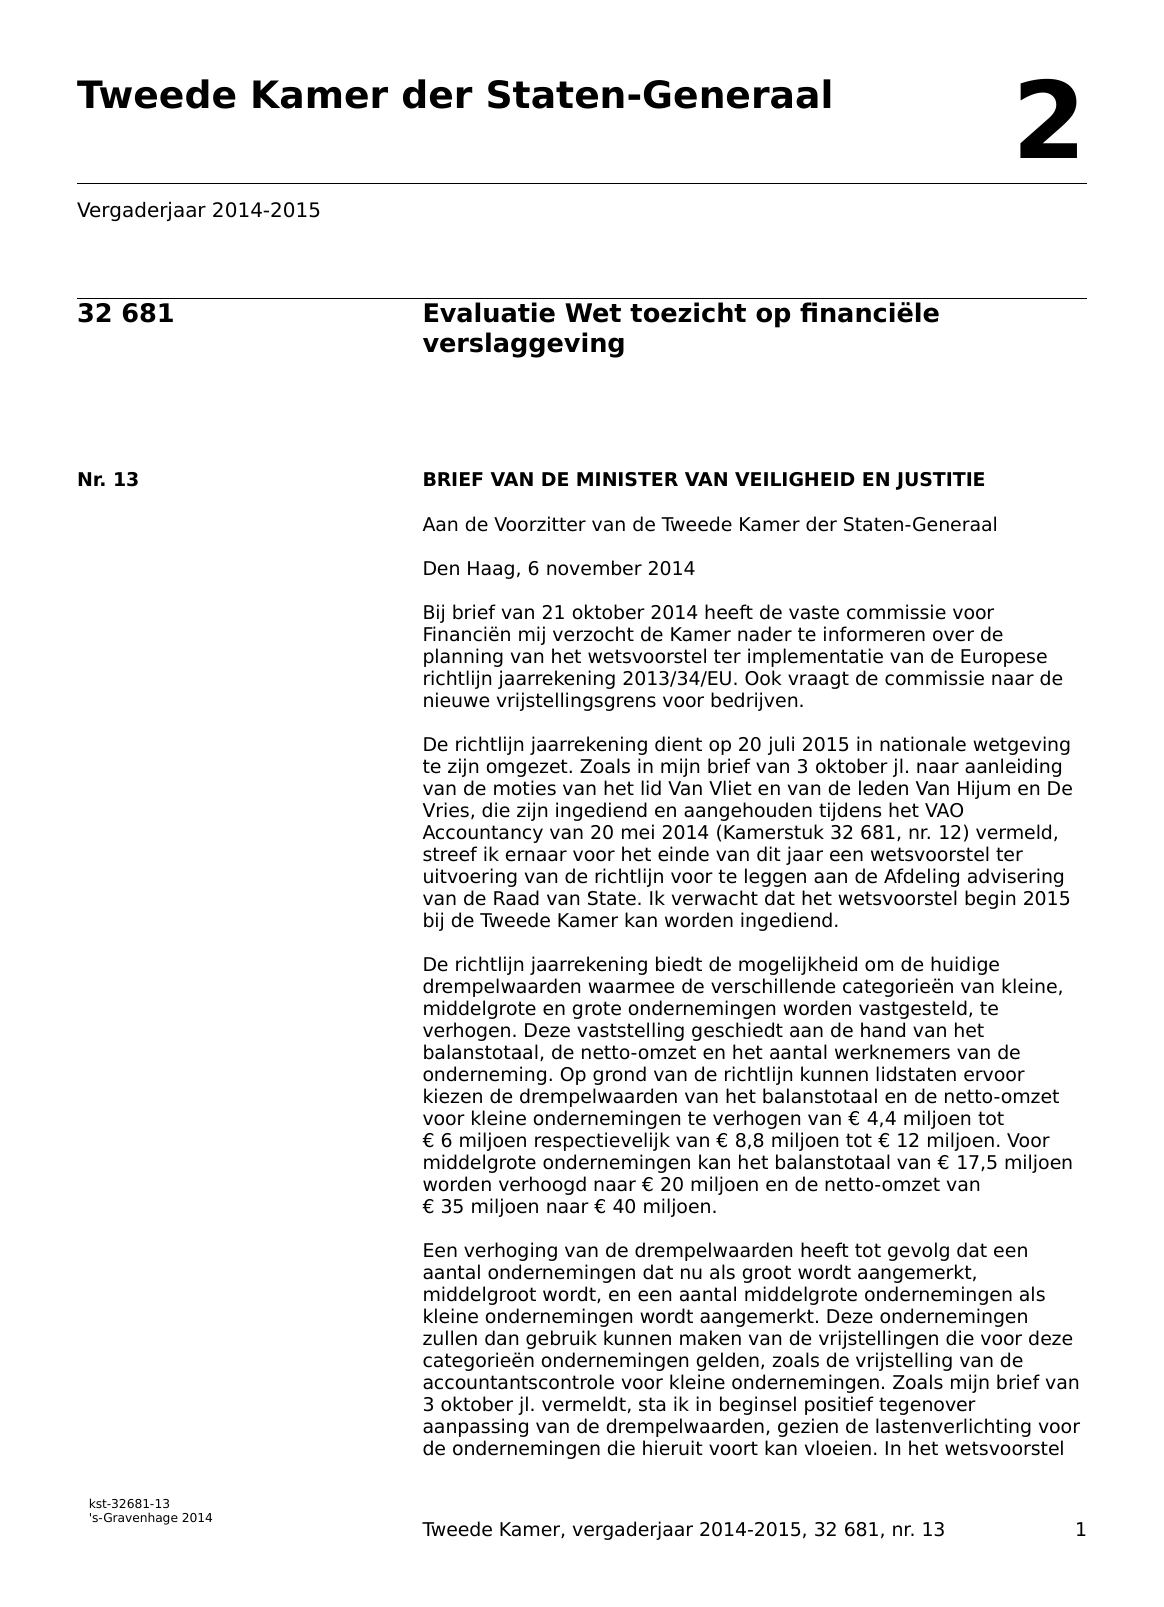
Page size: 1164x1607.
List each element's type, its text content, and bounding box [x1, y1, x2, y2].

text De richtlijn jaarrekening biedt de mogelijkheid om de huidige drempelwaarden waarmee de verschillende categorieën van kleine, middelgrote en grote ondernemingen worden vastgesteld, te verhogen. Deze vaststelling geschiedt aan de hand van het balanstotaal, de netto-omzet en het aantal werknemers van de onderneming. Op grond van de richtlijn kunnen lidstaten ervoor kiezen de drempelwaarden van het balanstotaal en de netto-omzet voor kleine ondernemingen te verhogen van € 4,4 miljoen tot € 6 miljoen respectievelijk van € 8,8 miljoen tot € 12 miljoen. Voor middelgrote ondernemingen kan het balanstotaal van € 17,5 miljoen worden verhoogd naar € 20 miljoen en de netto-omzet van € 35 miljoen naar € 40 miljoen. [422, 954, 1087, 1218]
text Bij brief van 21 oktober 2014 heeft de vaste commissie voor Financiën mij verzocht de Kamer nader te informeren over de planning van het wetsvoorstel ter implementatie van de Europese richtlijn jaarrekening 2013/34/EU. Ook vraagt de commissie naar de nieuwe vrijstellingsgrens voor bedrijven. [422, 602, 1087, 712]
table_cell Vergaderjaar 2014-2015 [77, 184, 1087, 298]
text kst-32681-13 [88, 1497, 323, 1511]
text Den Haag, 6 november 2014 [422, 558, 1087, 580]
table_header 2 [886, 59, 1087, 183]
text De richtlijn jaarrekening dient op 20 juli 2015 in nationale wetgeving te zijn omgezet. Zoals in mijn brief van 3 oktober jl. naar aanleiding van de moties van het lid Van Vliet en van de leden Van Hijum en De Vries, die zijn ingediend en aangehouden tijdens het VAO Accountancy van 20 mei 2014 (Kamerstuk 32 681, nr. 12) vermeld, streef ik ernaar voor het einde van dit jaar een wetsvoorstel ter uitvoering van de richtlijn voor te leggen aan de Afdeling advisering van de Raad van State. Ik verwacht dat het wetsvoorstel begin 2015 bij de Tweede Kamer kan worden ingediend. [422, 734, 1087, 932]
text Een verhoging van de drempelwaarden heeft tot gevolg dat een aantal ondernemingen dat nu als groot wordt aangemerkt, middelgroot wordt, en een aantal middelgrote ondernemingen als kleine ondernemingen wordt aangemerkt. Deze ondernemingen zullen dan gebruik kunnen maken van de vrijstellingen die voor deze categorieën ondernemingen gelden, zoals de vrijstelling van de accountantscontrole voor kleine ondernemingen. Zoals mijn brief van 3 oktober jl. vermeldt, sta ik in beginsel positief tegenover aanpassing van de drempelwaarden, gezien de lastenverlichting voor de ondernemingen die hieruit voort kan vloeien. In het wetsvoorstel [422, 1240, 1087, 1460]
table_header Tweede Kamer der Staten-Generaal [77, 59, 886, 183]
text 's-Gravenhage 2014 [88, 1511, 323, 1525]
subtitle Nr. 13 BRIEF VAN DE MINISTER VAN VEILIGHEID EN JUSTITIE [77, 469, 1087, 491]
subtitle 32 681 Evaluatie Wet toezicht op financiële verslaggeving [77, 299, 1087, 358]
text Aan de Voorzitter van de Tweede Kamer der Staten-Generaal [422, 513, 1087, 536]
